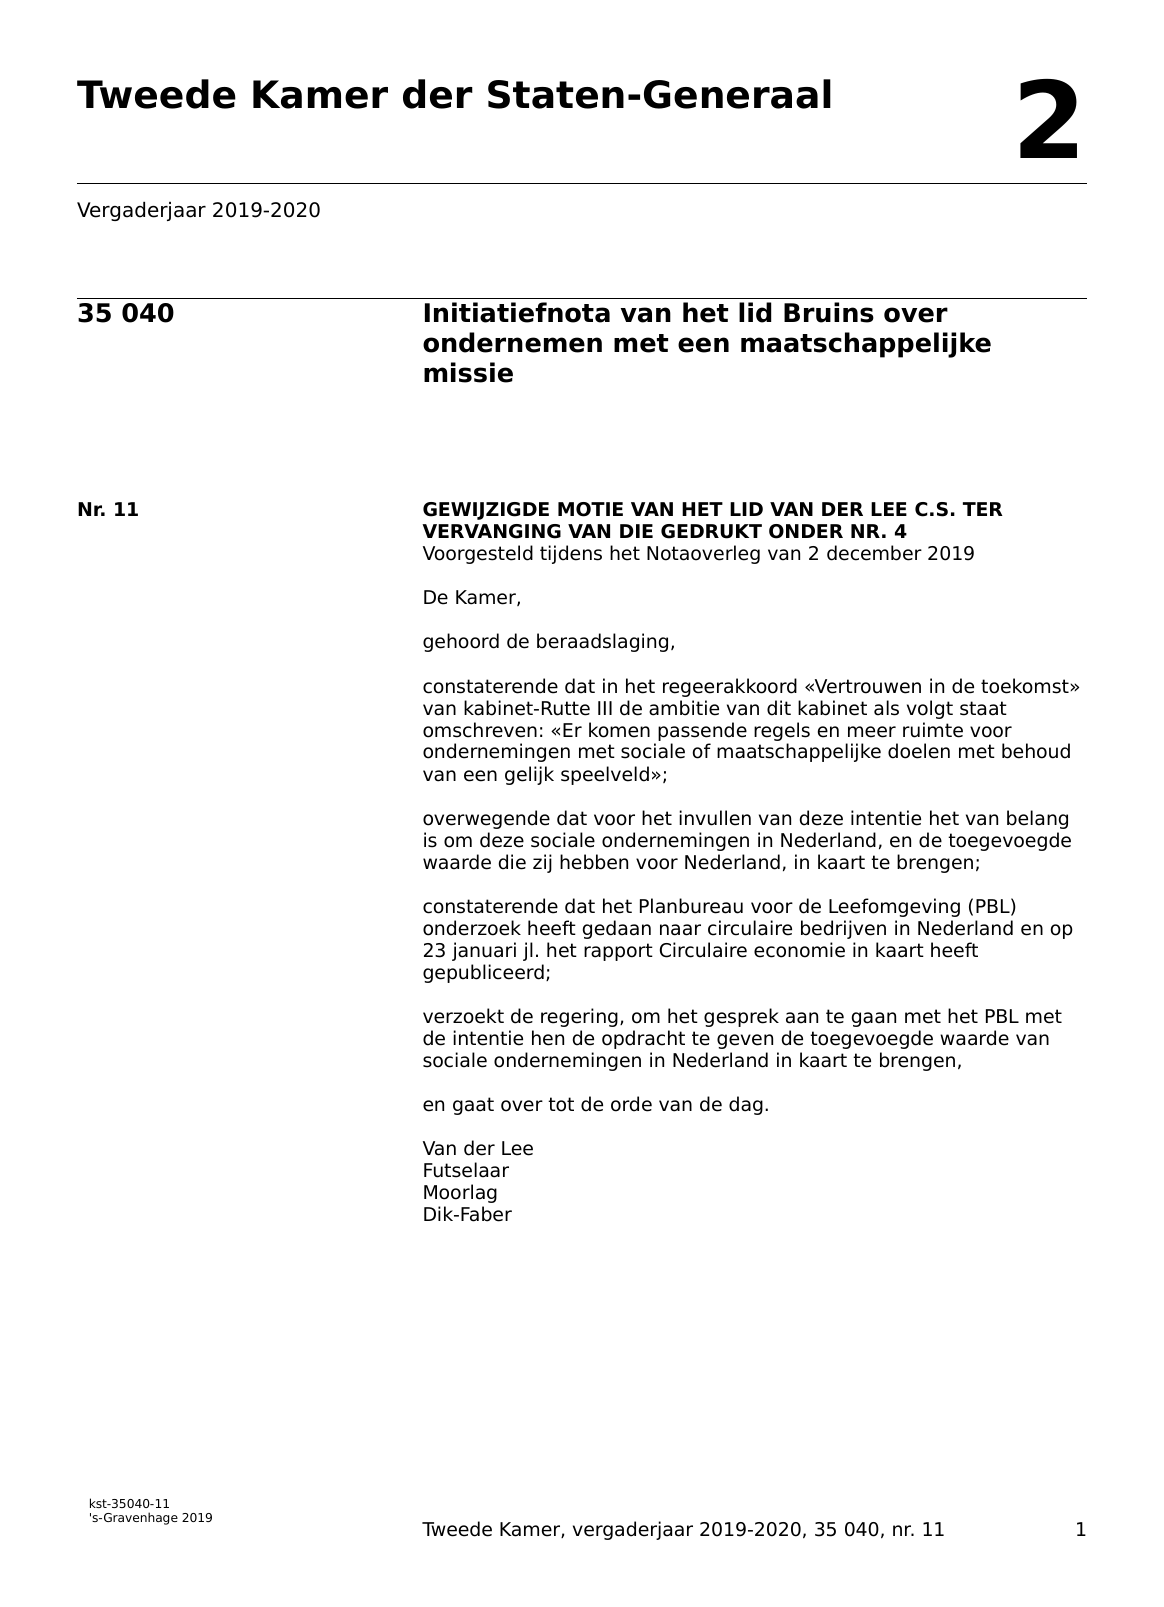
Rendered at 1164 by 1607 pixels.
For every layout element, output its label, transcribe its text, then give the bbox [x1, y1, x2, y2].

text gehoord de beraadslaging, [422, 631, 1087, 653]
table_cell Vergaderjaar 2019-2020 [77, 184, 1087, 298]
table_header 2 [886, 59, 1087, 183]
text constaterende dat het Planbureau voor de Leefomgeving (PBL) onderzoek heeft gedaan naar circulaire bedrijven in Nederland en op 23 januari jl. het rapport Circulaire economie in kaart heeft gepubliceerd; [422, 896, 1087, 984]
text Voorgesteld tijdens het Notaoverleg van 2 december 2019 [422, 543, 1087, 565]
text Futselaar [422, 1160, 1087, 1182]
text en gaat over tot de orde van de dag. [422, 1094, 1087, 1116]
text De Kamer, [422, 587, 1087, 609]
text Dik-Faber [422, 1204, 1087, 1226]
text Van der Lee [422, 1138, 1087, 1160]
subtitle 35 040 Initiatiefnota van het lid Bruins over ondernemen met een maatschappelijke missie [77, 299, 1087, 388]
table_header Tweede Kamer der Staten-Generaal [77, 59, 886, 183]
text Moorlag [422, 1182, 1087, 1204]
text overwegende dat voor het invullen van deze intentie het van belang is om deze sociale ondernemingen in Nederland, en de toegevoegde waarde die zij hebben voor Nederland, in kaart te brengen; [422, 808, 1087, 873]
subtitle Nr. 11 GEWIJZIGDE MOTIE VAN HET LID VAN DER LEE C.S. TER VERVANGING VAN DIE GEDRUKT ONDER NR. 4 [77, 499, 1087, 543]
text kst-35040-11 [88, 1497, 323, 1511]
text constaterende dat in het regeerakkoord «Vertrouwen in de toekomst» van kabinet-Rutte III de ambitie van dit kabinet als volgt staat omschreven: «Er komen passende regels en meer ruimte voor ondernemingen met sociale of maatschappelijke doelen met behoud van een gelijk speelveld»; [422, 676, 1087, 785]
text 's-Gravenhage 2019 [88, 1511, 323, 1525]
text verzoekt de regering, om het gesprek aan te gaan met het PBL met de intentie hen de opdracht te geven de toegevoegde waarde van sociale ondernemingen in Nederland in kaart te brengen, [422, 1006, 1087, 1072]
